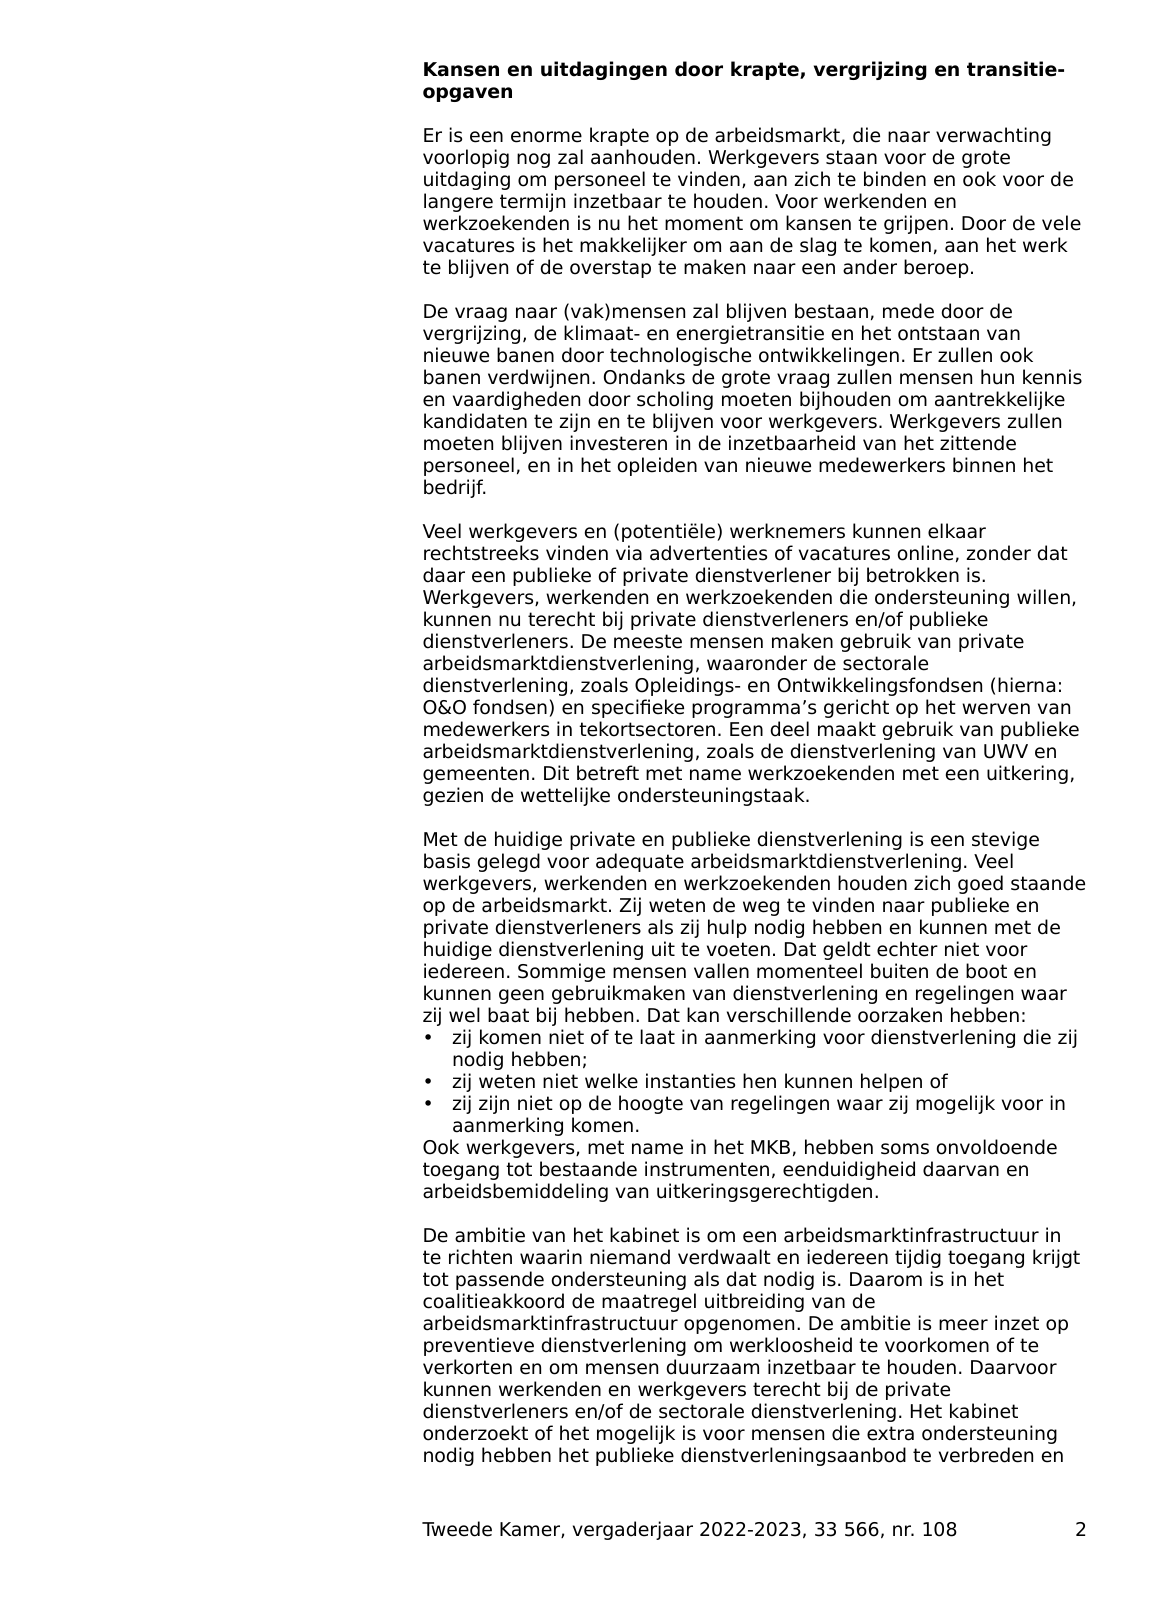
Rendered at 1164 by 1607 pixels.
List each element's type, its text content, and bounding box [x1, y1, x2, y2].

subtitle Kansen en uitdagingen door krapte, vergrijzing en transitie-opgaven [422, 59, 1087, 103]
text Ook werkgevers, met name in het MKB, hebben soms onvoldoende toegang tot bestaande instrumenten, eenduidigheid daarvan en arbeidsbemiddeling van uitkeringsgerechtigden. [422, 1137, 1087, 1203]
text • zij zijn niet op de hoogte van regelingen waar zij mogelijk voor in aanmerking komen. [422, 1093, 1087, 1137]
text De ambitie van het kabinet is om een arbeidsmarktinfrastructuur in te richten waarin niemand verdwaalt en iedereen tijdig toegang krijgt tot passende ondersteuning als dat nodig is. Daarom is in het coalitieakkoord de maatregel uitbreiding van de arbeidsmarktinfrastructuur opgenomen. De ambitie is meer inzet op preventieve dienstverlening om werkloosheid te voorkomen of te verkorten en om mensen duurzaam inzetbaar te houden. Daarvoor kunnen werkenden en werkgevers terecht bij de private dienstverleners en/of de sectorale dienstverlening. Het kabinet onderzoekt of het mogelijk is voor mensen die extra ondersteuning nodig hebben het publieke dienstverleningsaanbod te verbreden en [422, 1225, 1087, 1467]
text De vraag naar (vak)mensen zal blijven bestaan, mede door de vergrijzing, de klimaat- en energietransitie en het ontstaan van nieuwe banen door technologische ontwikkelingen. Er zullen ook banen verdwijnen. Ondanks de grote vraag zullen mensen hun kennis en vaardigheden door scholing moeten bijhouden om aantrekkelijke kandidaten te zijn en te blijven voor werkgevers. Werkgevers zullen moeten blijven investeren in de inzetbaarheid van het zittende personeel, en in het opleiden van nieuwe medewerkers binnen het bedrijf. [422, 301, 1087, 499]
text • zij komen niet of te laat in aanmerking voor dienstverlening die zij nodig hebben; [422, 1027, 1087, 1071]
text Veel werkgevers en (potentiële) werknemers kunnen elkaar rechtstreeks vinden via advertenties of vacatures online, zonder dat daar een publieke of private dienstverlener bij betrokken is. Werkgevers, werkenden en werkzoekenden die ondersteuning willen, kunnen nu terecht bij private dienstverleners en/of publieke dienstverleners. De meeste mensen maken gebruik van private arbeidsmarktdienstverlening, waaronder de sectorale dienstverlening, zoals Opleidings- en Ontwikkelingsfondsen (hierna: O&O fondsen) en specifieke programma’s gericht op het werven van medewerkers in tekortsectoren. Een deel maakt gebruik van publieke arbeidsmarktdienstverlening, zoals de dienstverlening van UWV en gemeenten. Dit betreft met name werkzoekenden met een uitkering, gezien de wettelijke ondersteuningstaak. [422, 521, 1087, 807]
text Er is een enorme krapte op de arbeidsmarkt, die naar verwachting voorlopig nog zal aanhouden. Werkgevers staan voor de grote uitdaging om personeel te vinden, aan zich te binden en ook voor de langere termijn inzetbaar te houden. Voor werkenden en werkzoekenden is nu het moment om kansen te grijpen. Door de vele vacatures is het makkelijker om aan de slag te komen, aan het werk te blijven of de overstap te maken naar een ander beroep. [422, 125, 1087, 279]
text • zij weten niet welke instanties hen kunnen helpen of [422, 1071, 1087, 1093]
text Met de huidige private en publieke dienstverlening is een stevige basis gelegd voor adequate arbeidsmarktdienstverlening. Veel werkgevers, werkenden en werkzoekenden houden zich goed staande op de arbeidsmarkt. Zij weten de weg te vinden naar publieke en private dienstverleners als zij hulp nodig hebben en kunnen met de huidige dienstverlening uit te voeten. Dat geldt echter niet voor iedereen. Sommige mensen vallen momenteel buiten de boot en kunnen geen gebruikmaken van dienstverlening en regelingen waar zij wel baat bij hebben. Dat kan verschillende oorzaken hebben: [422, 829, 1087, 1027]
